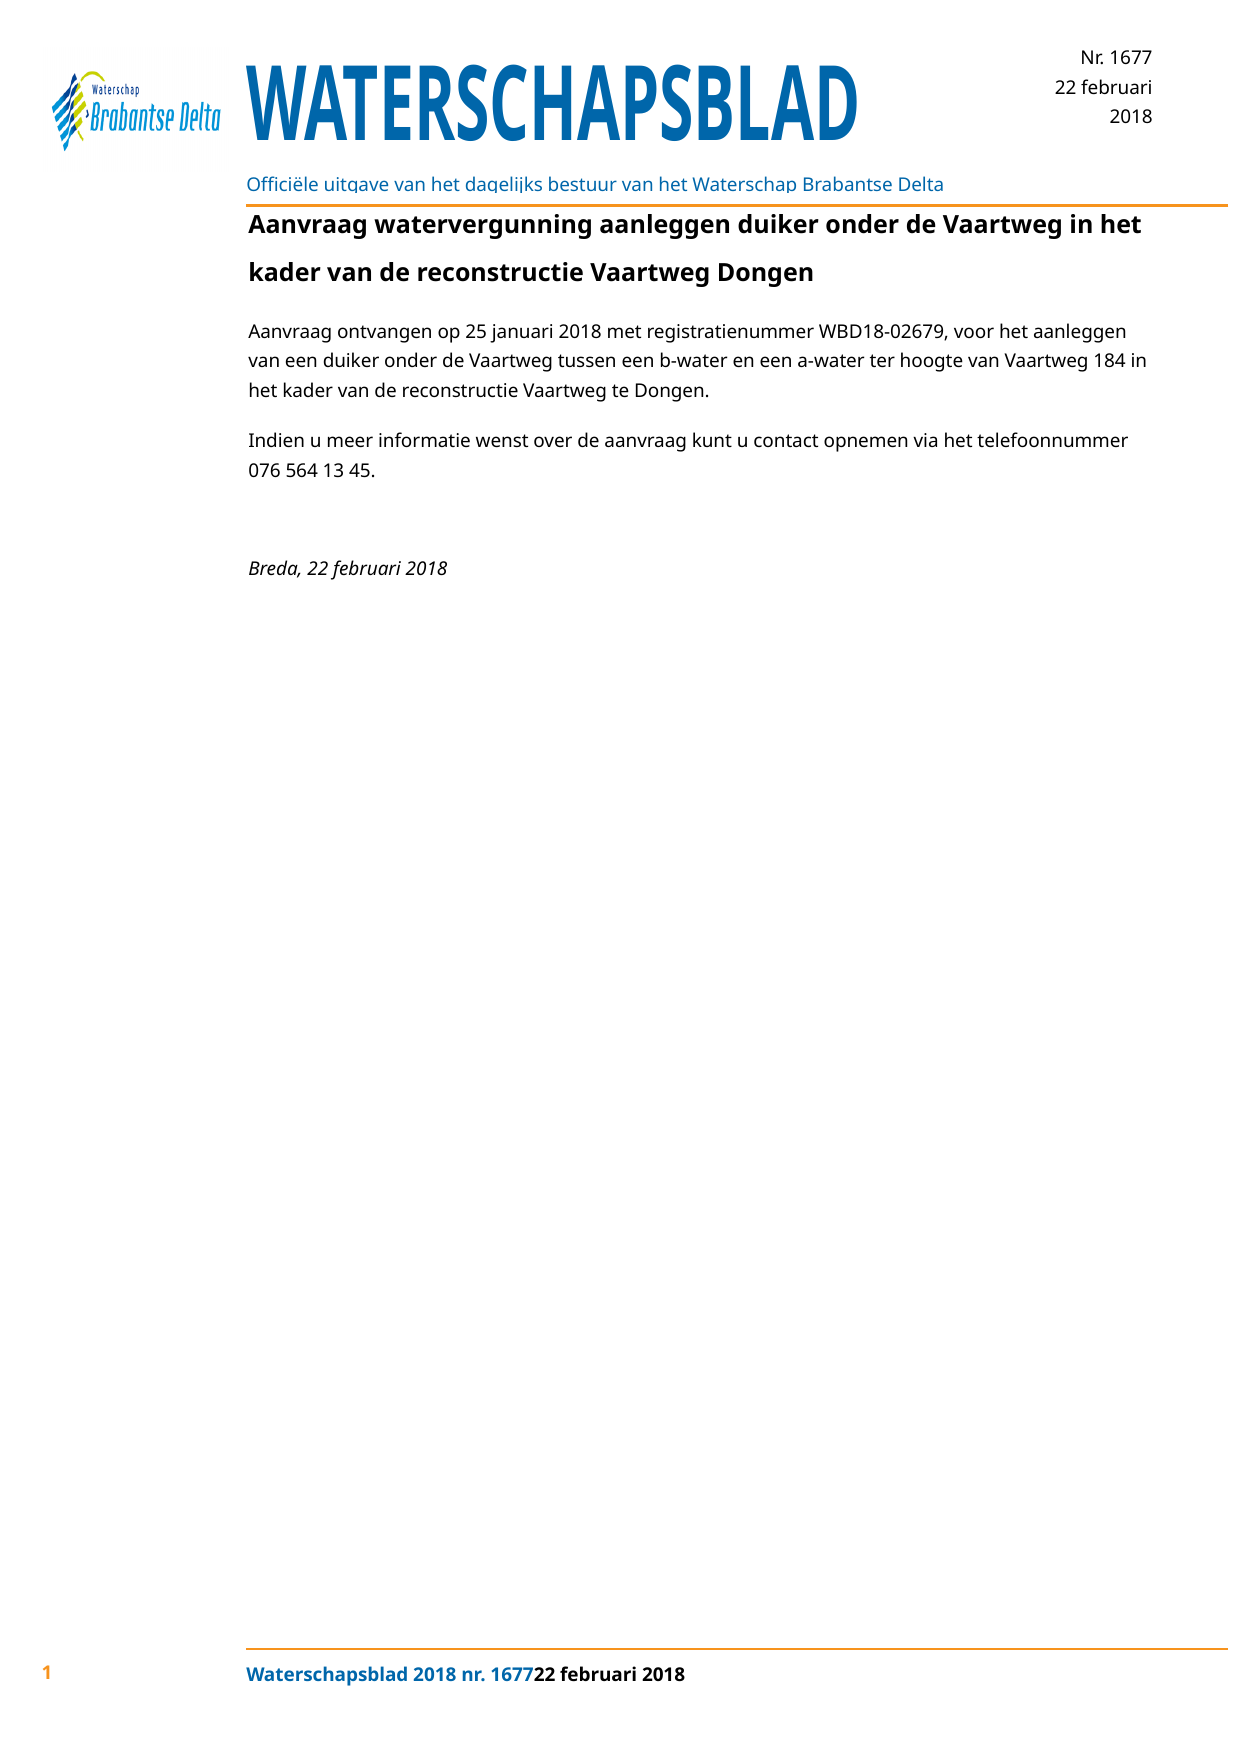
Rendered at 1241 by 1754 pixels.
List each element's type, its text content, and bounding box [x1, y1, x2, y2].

text Aanvraag ontvangen op 25 januari 2018 met registratienummer WBD18-02679, voor het aanleggen van een duiker onder de Vaartweg tussen een b-water en een a-water ter hoogte van Vaartweg 184 in het kader van de reconstructie Vaartweg te Dongen. [248, 318, 1152, 403]
text Indien u meer informatie wenst over de aanvraag kunt u contact opnemen via het telefoonnummer 076 564 13 45. [248, 427, 1152, 483]
picture [41, 47, 231, 172]
text Breda, 22 februari 2018 [248, 555, 1152, 581]
text Aanvraag watervergunning aanleggen duiker onder de Vaartweg in het kader van de reconstructie Vaartweg Dongen [248, 207, 1152, 288]
